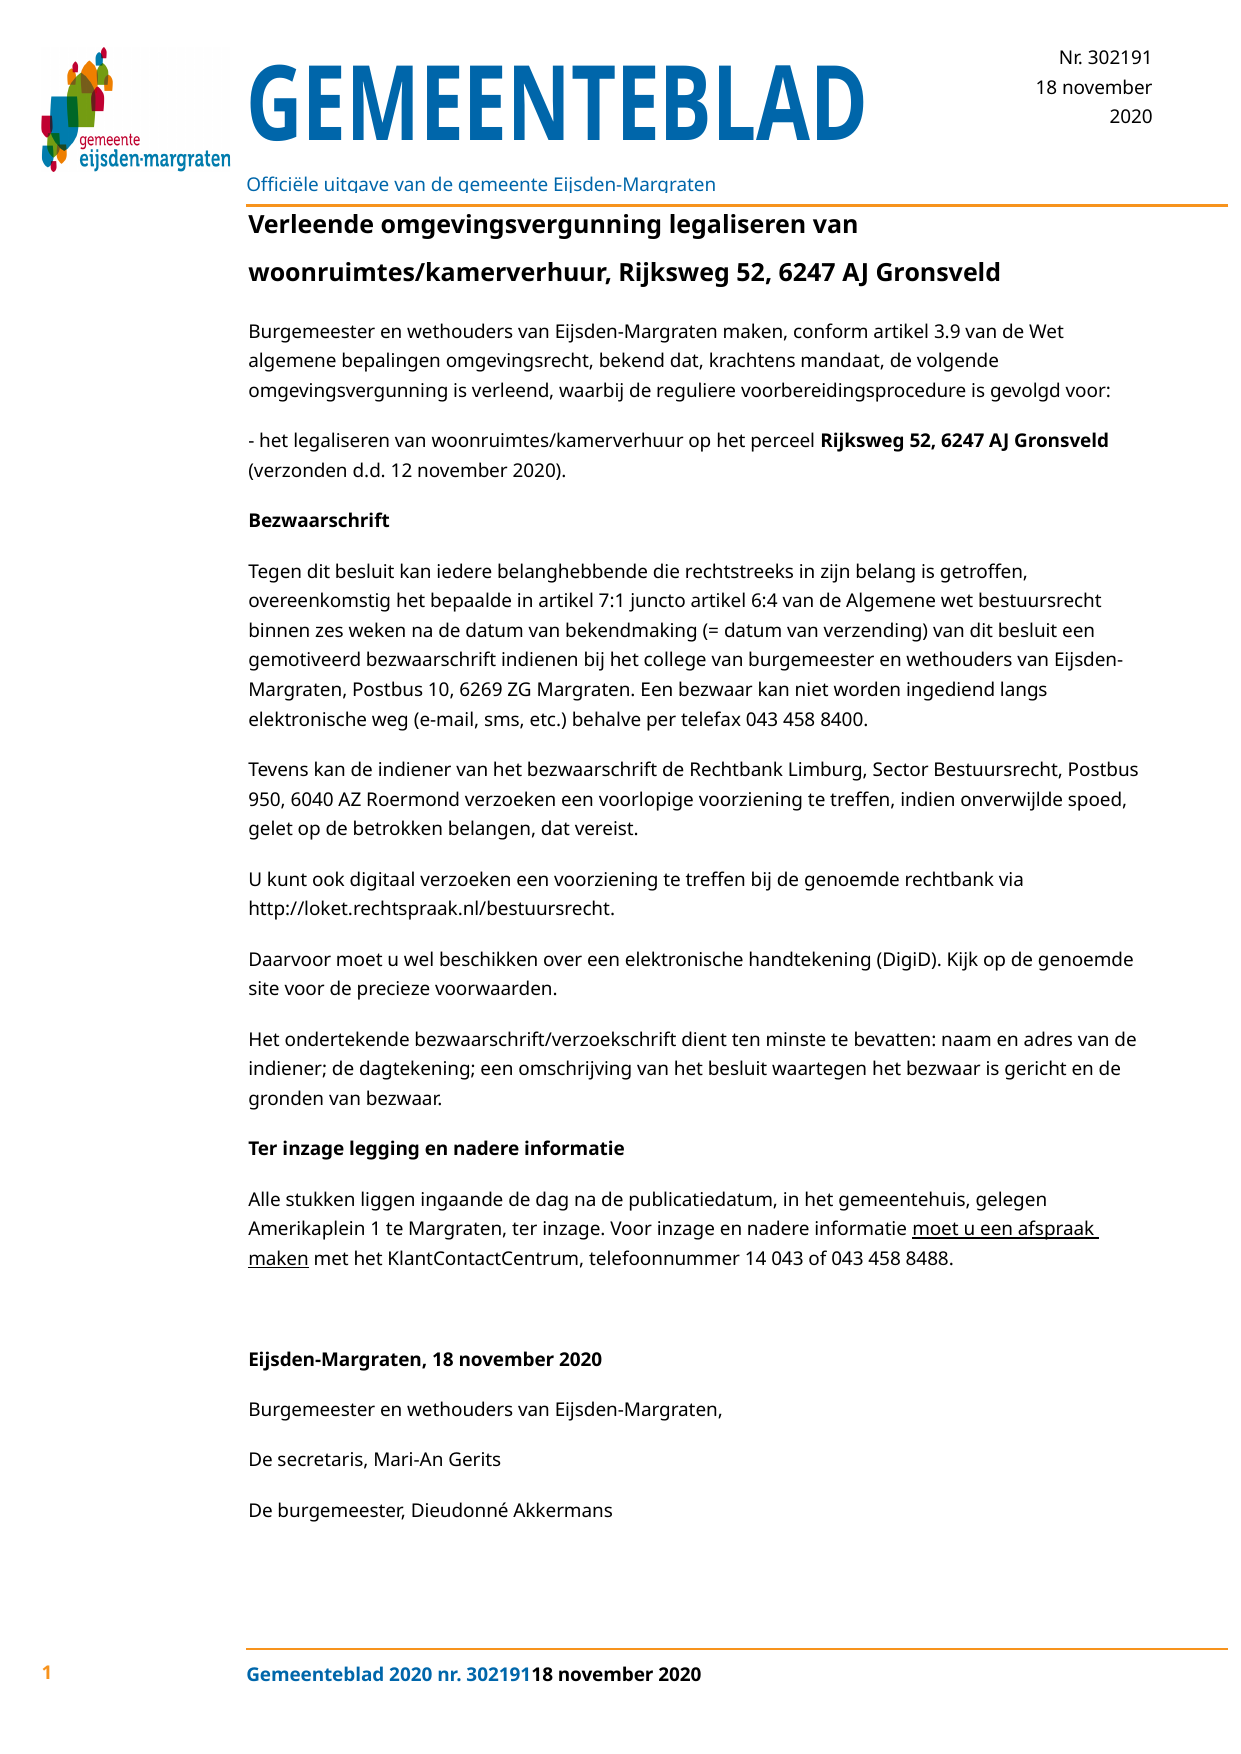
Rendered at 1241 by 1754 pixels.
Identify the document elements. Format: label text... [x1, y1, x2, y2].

text - het legaliseren van woonruimtes/kamerverhuur op het perceel Rijksweg 52, 6247 AJ Gronsveld (verzonden d.d. 12 november 2020). [248, 427, 1152, 483]
text Tevens kan de indiener van het bezwaarschrift de Rechtbank Limburg, Sector Bestuursrecht, Postbus 950, 6040 AZ Roermond verzoeken een voorlopige voorziening te treffen, indien onverwijlde spoed, gelet op de betrokken belangen, dat vereist. [248, 756, 1152, 841]
text Bezwaarschrift [248, 507, 1152, 533]
text Daarvoor moet u wel beschikken over een elektronische handtekening (DigiD). Kijk op de genoemde site voor de precieze voorwaarden. [248, 946, 1152, 1001]
text Verleende omgevingsvergunning legaliseren van woonruimtes/kamerverhuur, Rijksweg 52, 6247 AJ Gronsveld [248, 207, 1152, 288]
text Ter inzage legging en nadere informatie [248, 1135, 1152, 1161]
text Tegen dit besluit kan iedere belanghebbende die rechtstreeks in zijn belang is getroffen, overeenkomstig het bepaalde in artikel 7:1 juncto artikel 6:4 van de Algemene wet bestuursrecht binnen zes weken na de datum van bekendmaking (= datum van verzending) van dit besluit een gemotiveerd bezwaarschrift indienen bij het college van burgemeester en wethouders van Eijsden-Margraten, Postbus 10, 6269 ZG Margraten. Een bezwaar kan niet worden ingediend langs elektronische weg (e-mail, sms, etc.) behalve per telefax 043 458 8400. [248, 558, 1152, 732]
text Burgemeester en wethouders van Eijsden-Margraten, [248, 1396, 1152, 1422]
text De secretaris, Mari-An Gerits [248, 1447, 1152, 1472]
text U kunt ook digitaal verzoeken een voorziening te treffen bij de genoemde rechtbank via http://loket.rechtspraak.nl/bestuursrecht. [248, 866, 1152, 921]
text Burgemeester en wethouders van Eijsden-Margraten maken, conform artikel 3.9 van de Wet algemene bepalingen omgevingsrecht, bekend dat, krachtens mandaat, de volgende omgevingsvergunning is verleend, waarbij de reguliere voorbereidingsprocedure is gevolgd voor: [248, 318, 1152, 403]
text Het ondertekende bezwaarschrift/verzoekschrift dient ten minste te bevatten: naam en adres van de indiener; de dagtekening; een omschrijving van het besluit waartegen het bezwaar is gericht en de gronden van bezwaar. [248, 1026, 1152, 1111]
text Eijsden-Margraten, 18 november 2020 [248, 1346, 1152, 1372]
text De burgemeester, Dieudonné Akkermans [248, 1497, 1152, 1523]
picture [41, 47, 231, 172]
text Alle stukken liggen ingaande de dag na de publicatiedatum, in het gemeentehuis, gelegen Amerikaplein 1 te Margraten, ter inzage. Voor inzage en nadere informatie moet u een afspraak maken met het KlantContactCentrum, telefoonnummer 14 043 of 043 458 8488. [248, 1186, 1152, 1271]
